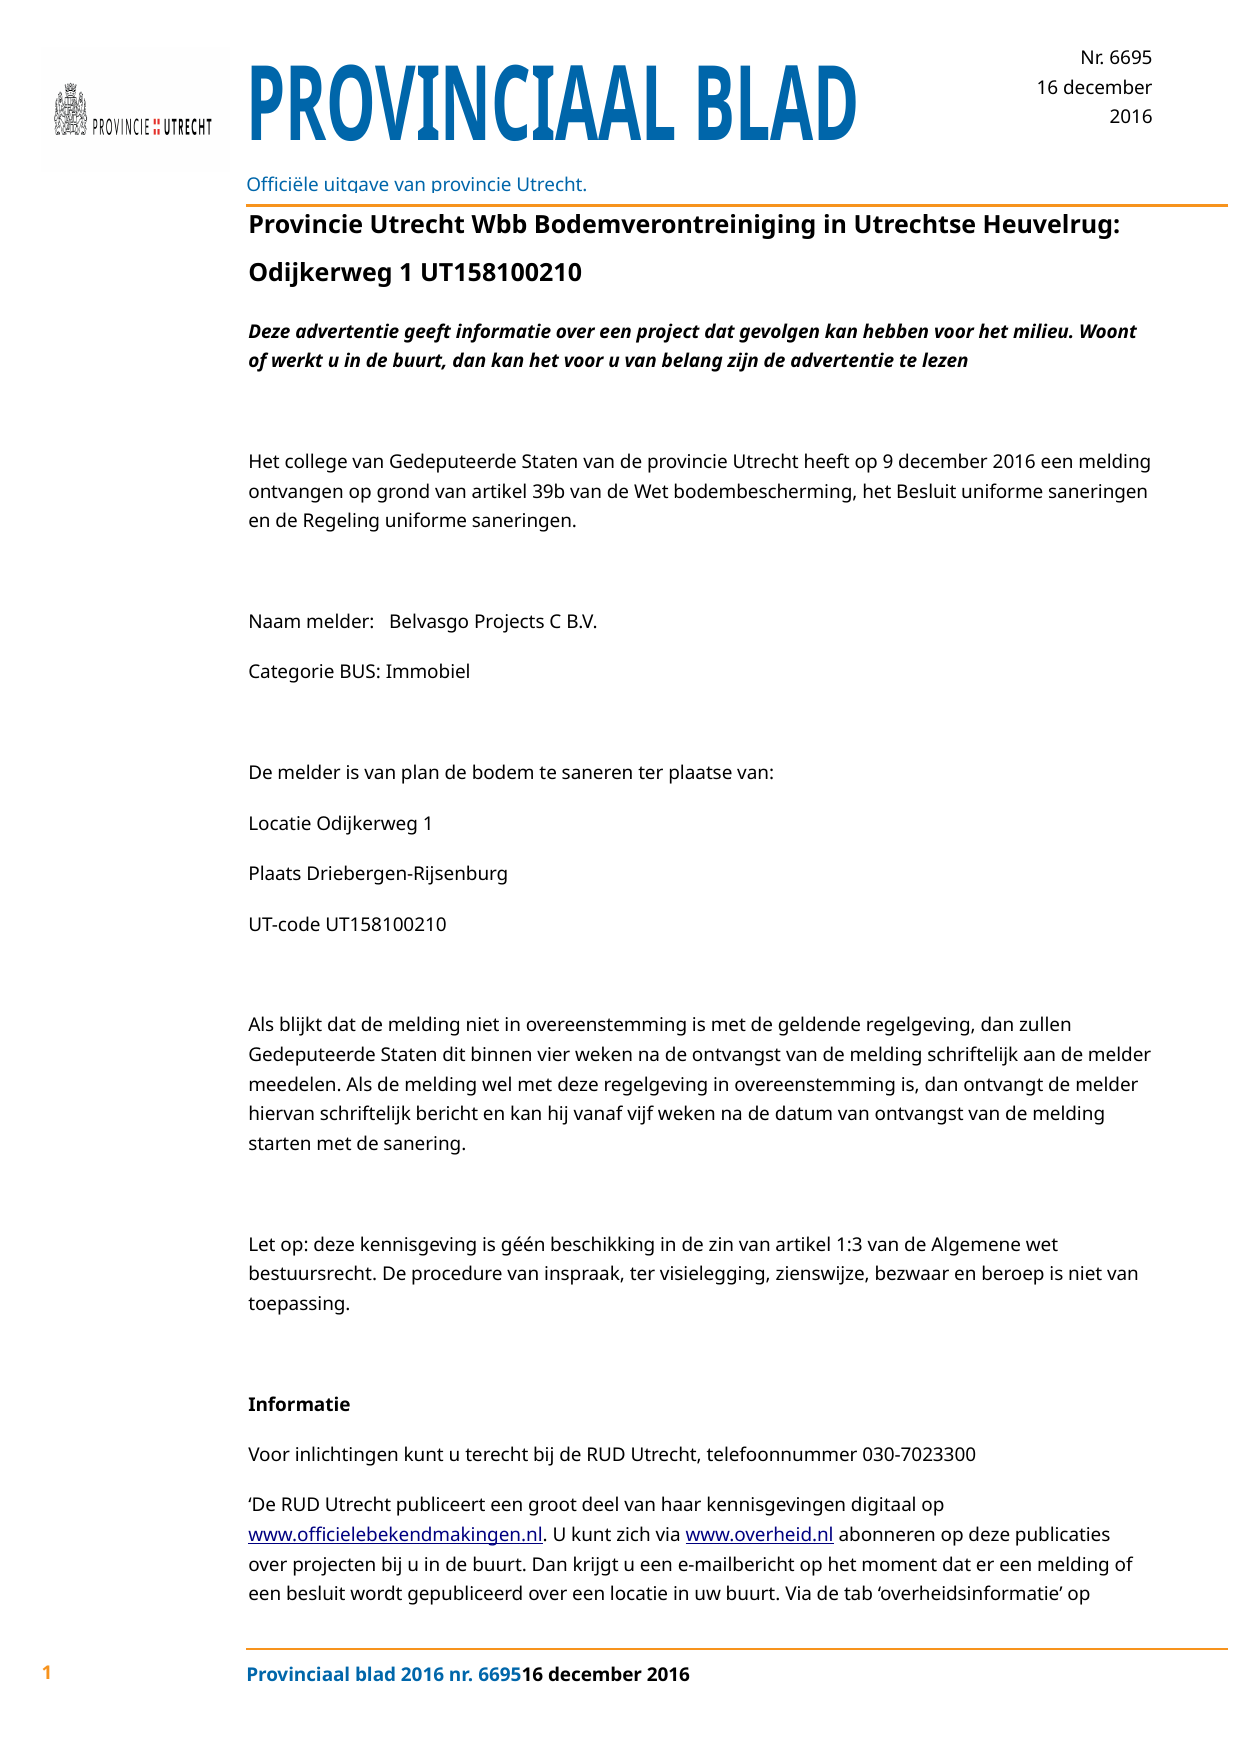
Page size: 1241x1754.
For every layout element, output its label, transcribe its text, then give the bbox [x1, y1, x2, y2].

text ‘De RUD Utrecht publiceert een groot deel van haar kennisgevingen digitaal op www.officielebekendmakingen.nl. U kunt zich via www.overheid.nl abonneren op deze publicaties over projecten bij u in de buurt. Dan krijgt u een e-mailbericht op het moment dat er een melding of een besluit wordt gepubliceerd over een locatie in uw buurt. Via de tab ‘overheidsinformatie’ op [248, 1492, 1152, 1606]
text Plaats Driebergen-Rijsenburg [248, 860, 1152, 886]
text Categorie BUS: Immobiel [248, 659, 1152, 684]
text Naam melder: Belvasgo Projects C B.V. [248, 608, 1152, 634]
text Voor inlichtingen kunt u terecht bij de RUD Utrecht, telefoonnummer 030-7023300 [248, 1441, 1152, 1467]
text UT-code UT158100210 [248, 911, 1152, 937]
text De melder is van plan de bodem te saneren ter plaatse van: [248, 759, 1152, 785]
text Let op: deze kennisgeving is géén beschikking in de zin van artikel 1:3 van de Algemene wet bestuursrecht. De procedure van inspraak, ter visielegging, zienswijze, bezwaar en beroep is niet van toepassing. [248, 1231, 1152, 1316]
text Deze advertentie geeft informatie over een project dat gevolgen kan hebben voor het milieu. Woont of werkt u in de buurt, dan kan het voor u van belang zijn de advertentie te lezen [248, 318, 1152, 373]
text Locatie Odijkerweg 1 [248, 810, 1152, 836]
text Provincie Utrecht Wbb Bodemverontreiniging in Utrechtse Heuvelrug: Odijkerweg 1 UT158100210 [248, 207, 1152, 288]
picture [41, 47, 231, 172]
text Informatie [248, 1391, 1152, 1417]
text Het college van Gedeputeerde Staten van de provincie Utrecht heeft op 9 december 2016 een melding ontvangen op grond van artikel 39b van de Wet bodembescherming, het Besluit uniforme saneringen en de Regeling uniforme saneringen. [248, 448, 1152, 533]
text Als blijkt dat de melding niet in overeenstemming is met de geldende regelgeving, dan zullen Gedeputeerde Staten dit binnen vier weken na de ontvangst van de melding schriftelijk aan de melder meedelen. Als de melding wel met deze regelgeving in overeenstemming is, dan ontvangt de melder hiervan schriftelijk bericht en kan hij vanaf vijf weken na de datum van ontvangst van de melding starten met de sanering. [248, 1012, 1152, 1156]
